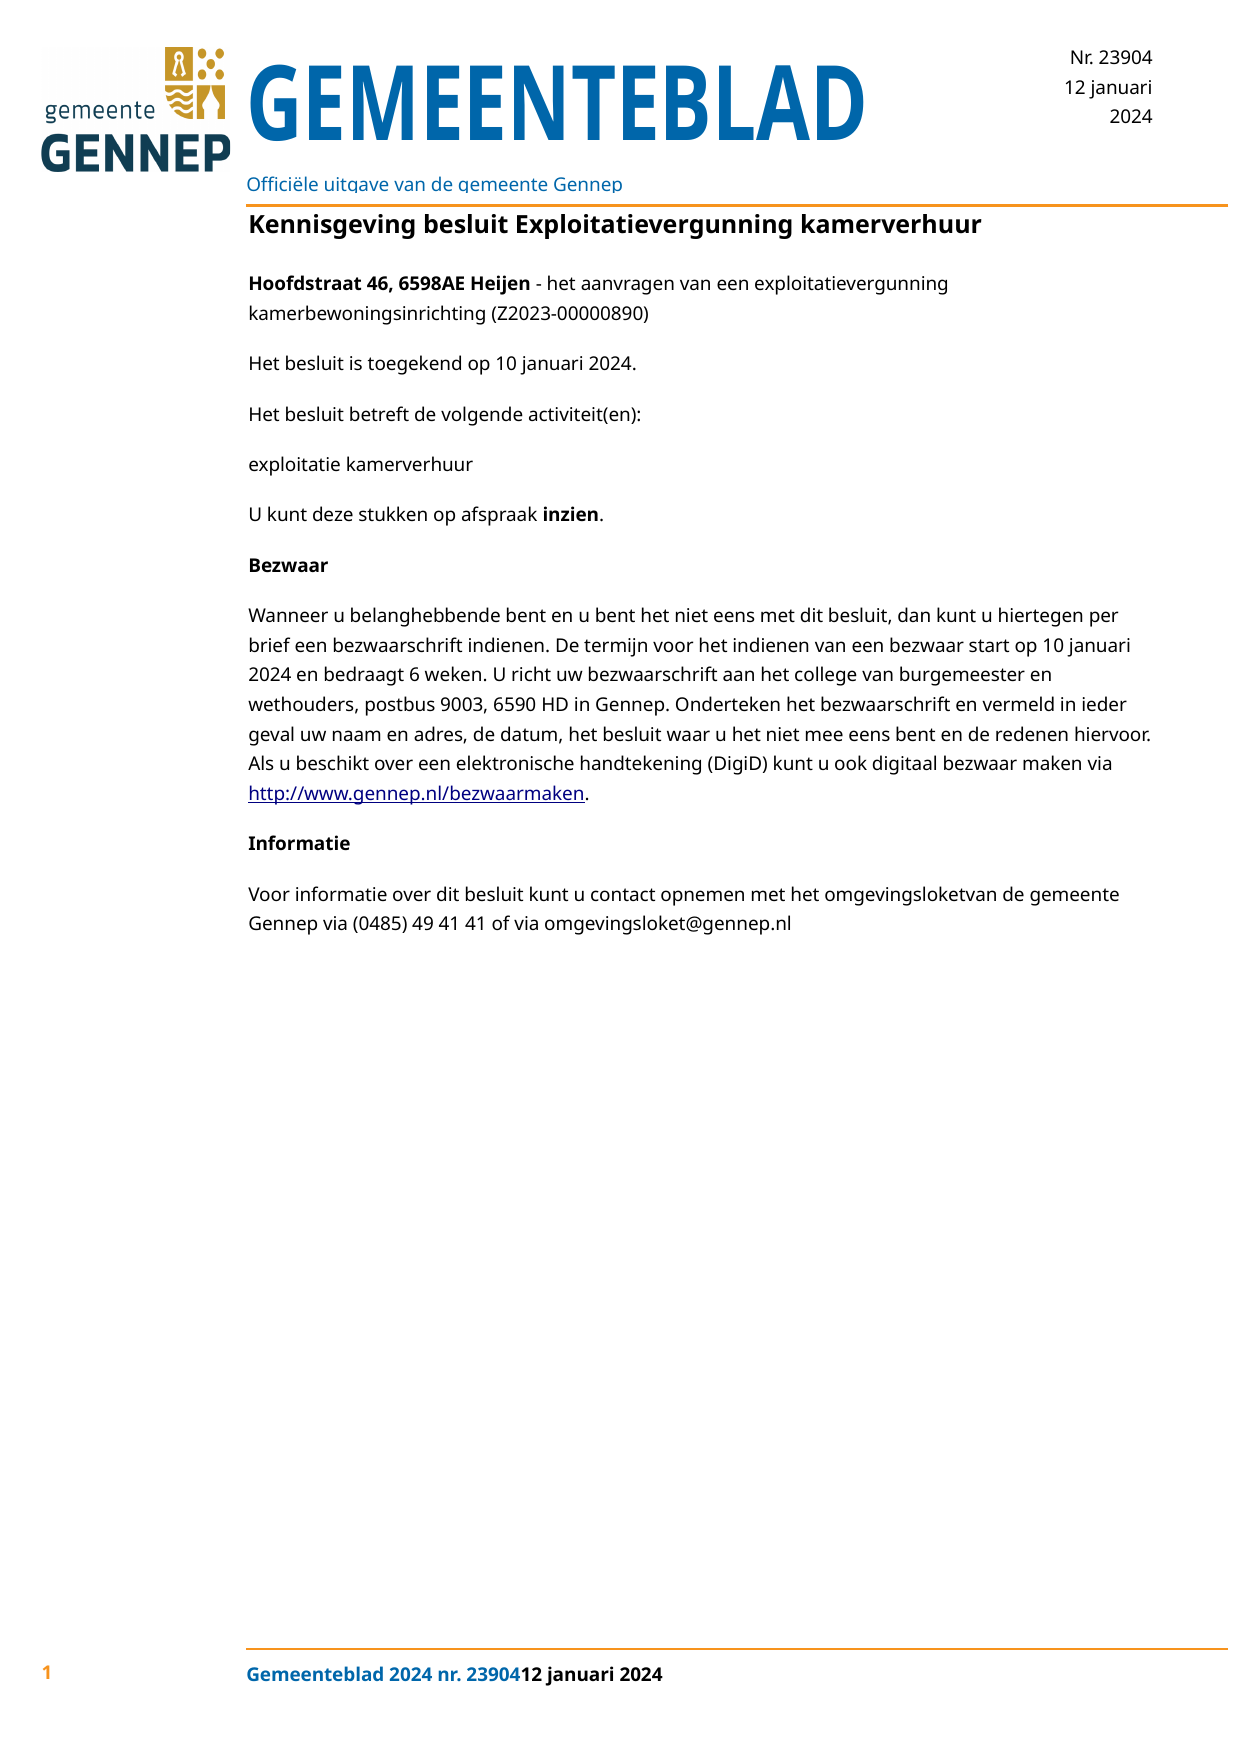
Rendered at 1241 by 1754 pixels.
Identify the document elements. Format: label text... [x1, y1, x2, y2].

text Kennisgeving besluit Exploitatievergunning kamerverhuur [248, 207, 1152, 241]
text Bezwaar [248, 552, 1152, 578]
picture [41, 47, 231, 172]
text U kunt deze stukken op afspraak inzien. [248, 502, 1152, 527]
text Het besluit is toegekend op 10 januari 2024. [248, 350, 1152, 376]
text Het besluit betreft de volgende activiteit(en): [248, 401, 1152, 426]
text exploitatie kamerverhuur [248, 451, 1152, 477]
text Voor informatie over dit besluit kunt u contact opnemen met het omgevingsloketvan de gemeente Gennep via (0485) 49 41 41 of via omgevingsloket@gennep.nl [248, 881, 1152, 936]
text Informatie [248, 830, 1152, 856]
text Hoofdstraat 46, 6598AE Heijen - het aanvragen van een exploitatievergunning kamerbewoningsinrichting (Z2023-00000890) [248, 270, 1152, 326]
text Wanneer u belanghebbende bent en u bent het niet eens met dit besluit, dan kunt u hiertegen per brief een bezwaarschrift indienen. De termijn voor het indienen van een bezwaar start op 10 januari 2024 en bedraagt 6 weken. U richt uw bezwaarschrift aan het college van burgemeester en wethouders, postbus 9003, 6590 HD in Gennep. Onderteken het bezwaarschrift en vermeld in ieder geval uw naam en adres, de datum, het besluit waar u het niet mee eens bent en de redenen hiervoor. Als u beschikt over een elektronische handtekening (DigiD) kunt u ook digitaal bezwaar maken via http://www.gennep.nl/bezwaarmaken. [248, 602, 1152, 806]
